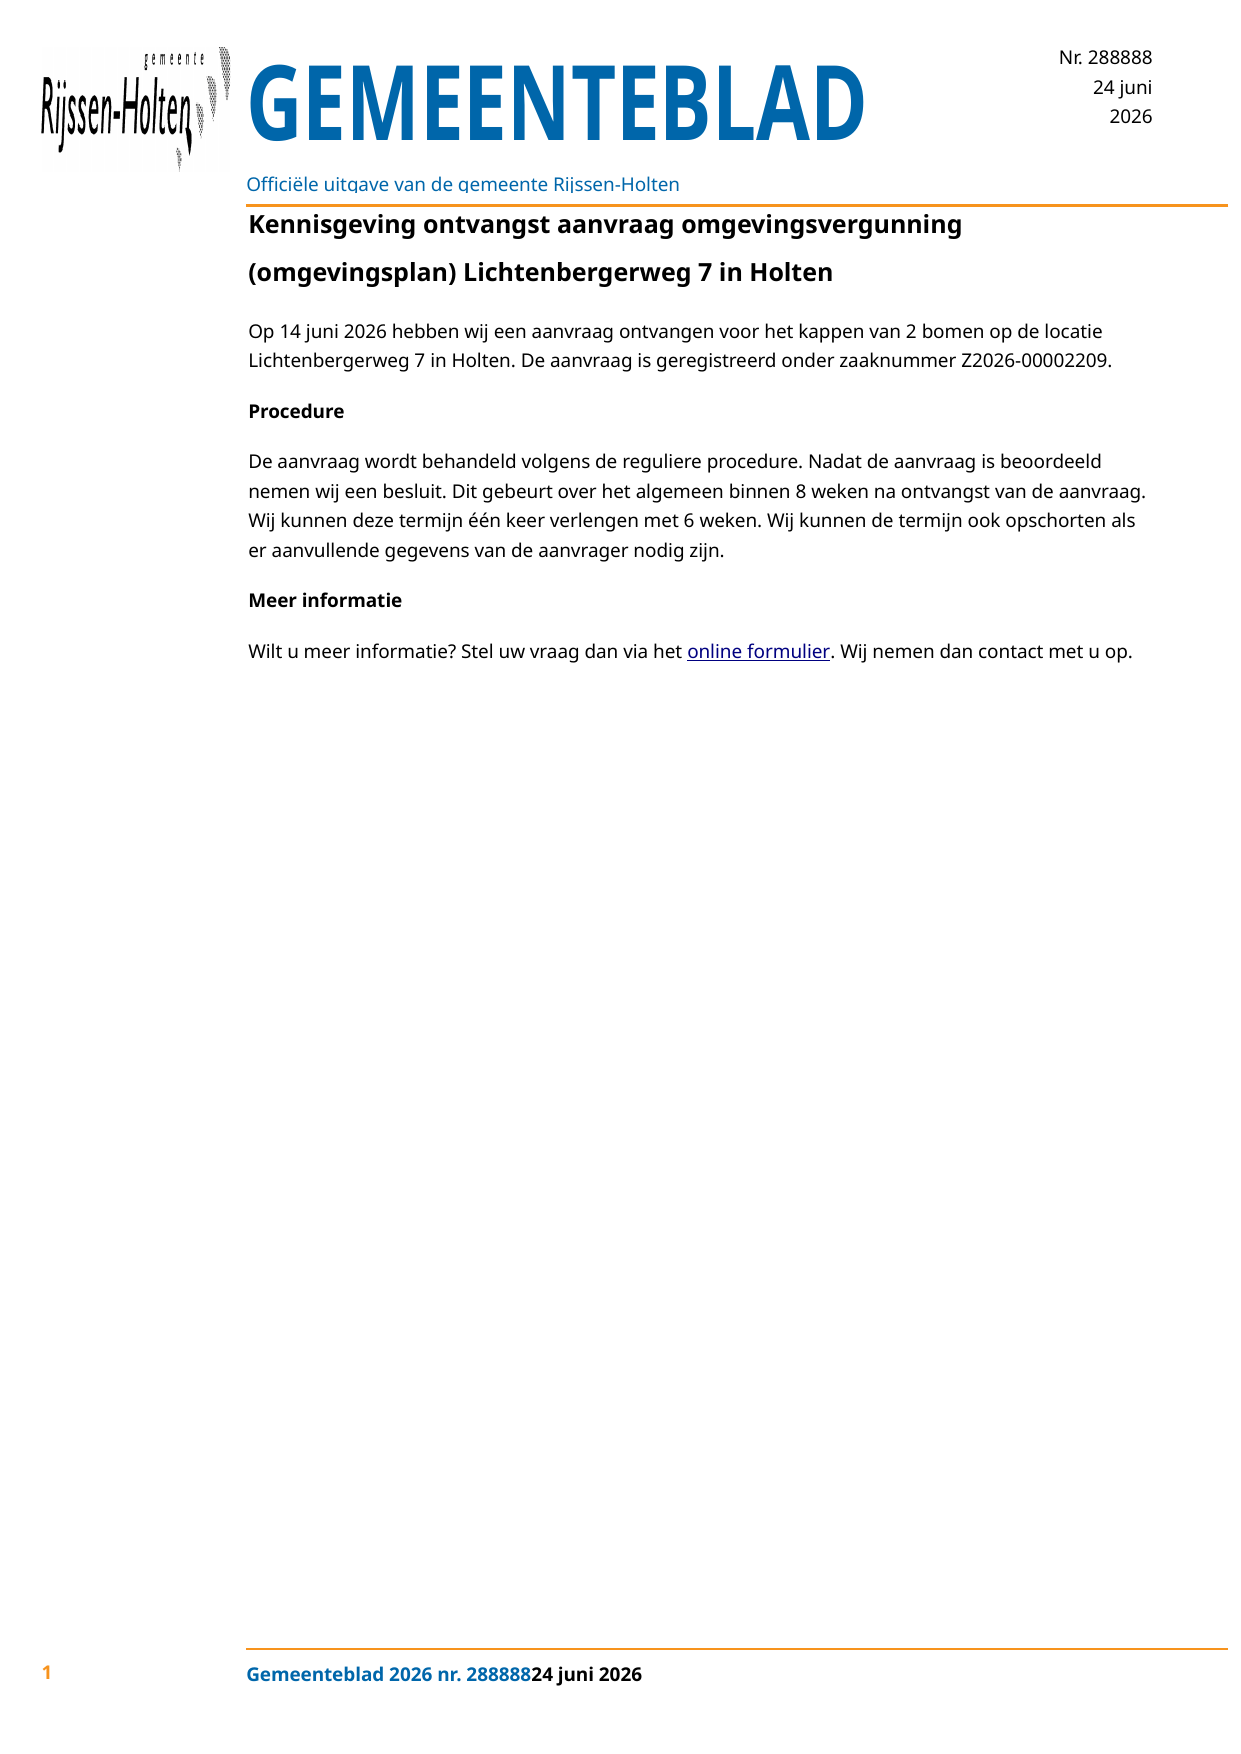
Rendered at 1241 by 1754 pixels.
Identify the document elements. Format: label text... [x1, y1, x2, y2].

text Wilt u meer informatie? Stel uw vraag dan via het online formulier. Wij nemen dan contact met u op. [248, 638, 1152, 664]
text Procedure [248, 398, 1152, 424]
text Meer informatie [248, 587, 1152, 613]
picture [41, 47, 231, 172]
text Kennisgeving ontvangst aanvraag omgevingsvergunning (omgevingsplan) Lichtenbergerweg 7 in Holten [248, 207, 1152, 288]
text De aanvraag wordt behandeld volgens de reguliere procedure. Nadat de aanvraag is beoordeeld nemen wij een besluit. Dit gebeurt over het algemeen binnen 8 weken na ontvangst van de aanvraag. Wij kunnen deze termijn één keer verlengen met 6 weken. Wij kunnen de termijn ook opschorten als er aanvullende gegevens van de aanvrager nodig zijn. [248, 448, 1152, 563]
text Op 14 juni 2026 hebben wij een aanvraag ontvangen voor het kappen van 2 bomen op de locatie Lichtenbergerweg 7 in Holten. De aanvraag is geregistreerd onder zaaknummer Z2026-00002209. [248, 318, 1152, 373]
